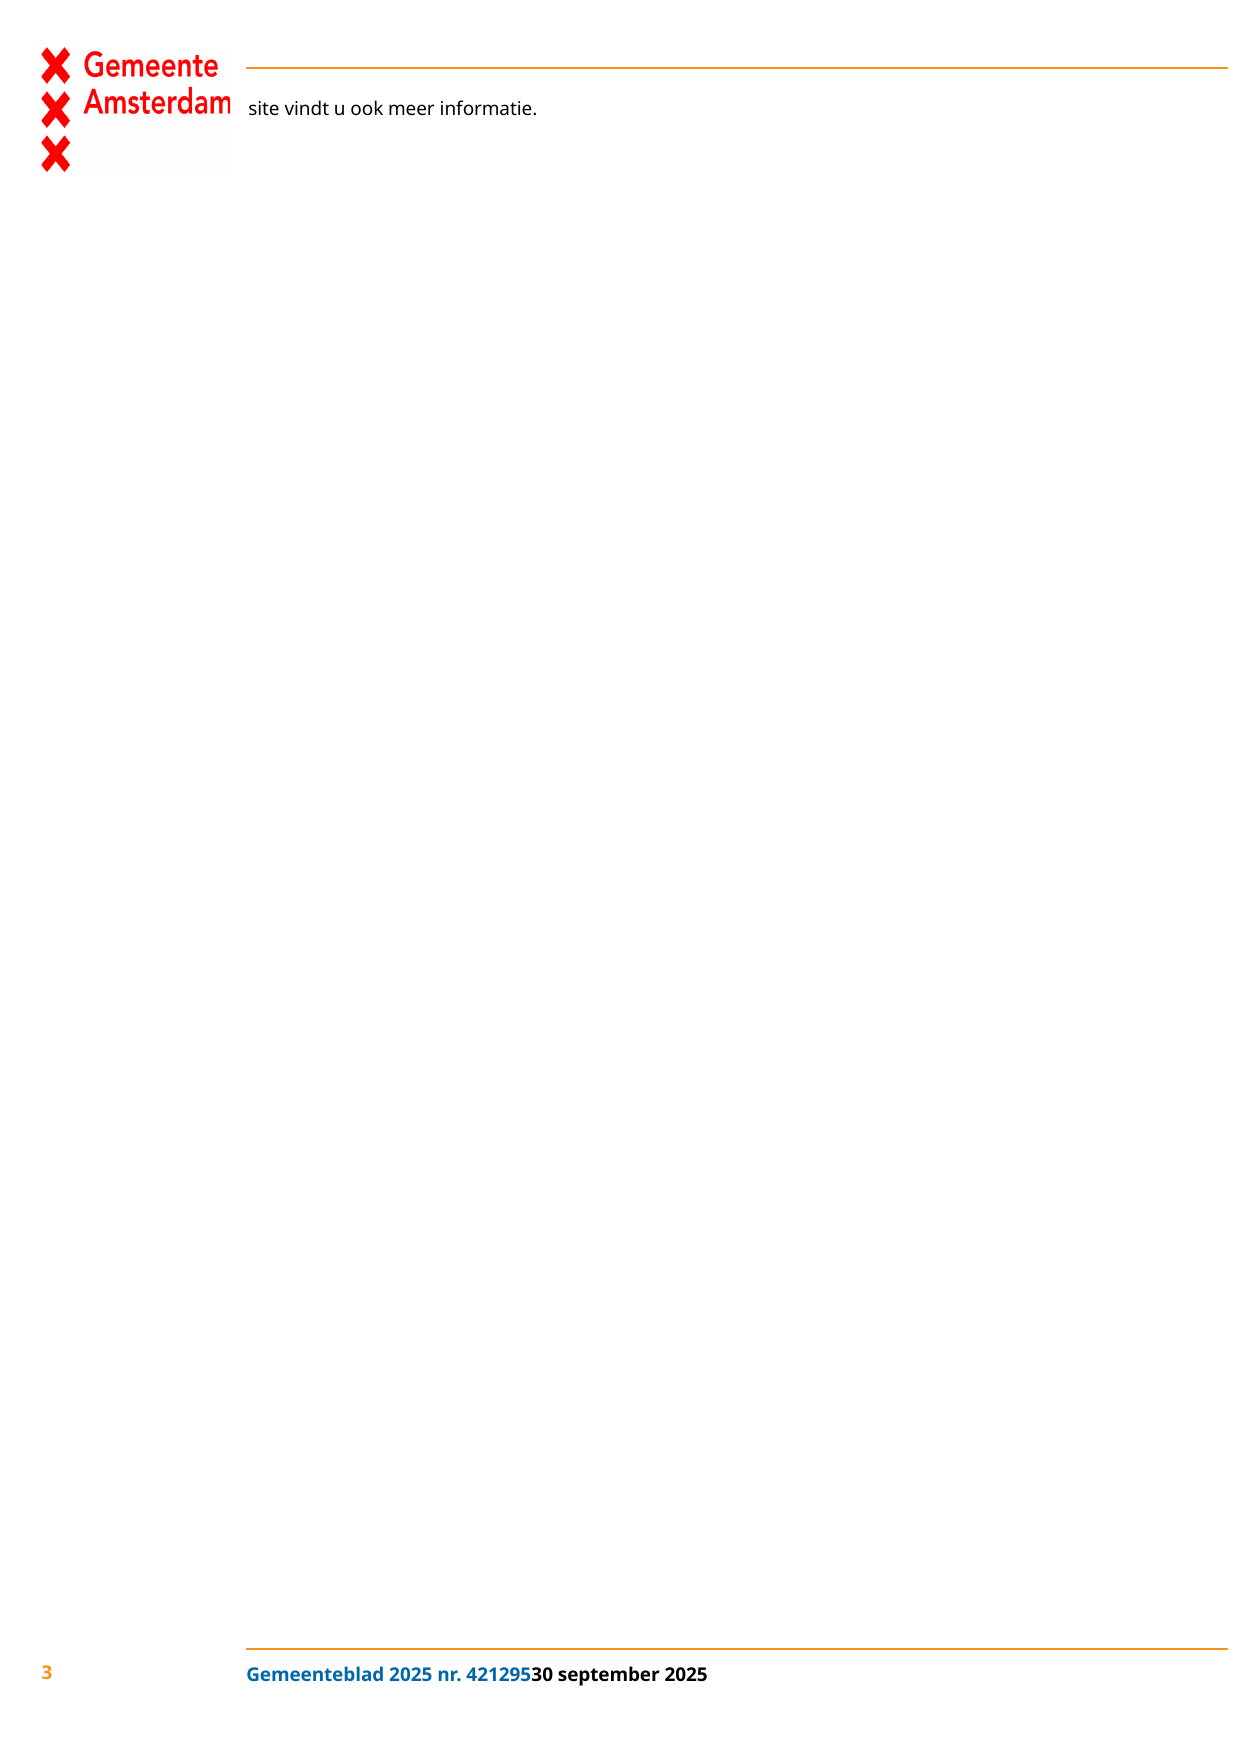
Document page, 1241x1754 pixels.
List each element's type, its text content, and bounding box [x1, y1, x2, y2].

picture [41, 47, 231, 172]
text site vindt u ook meer informatie. [248, 95, 1152, 121]
